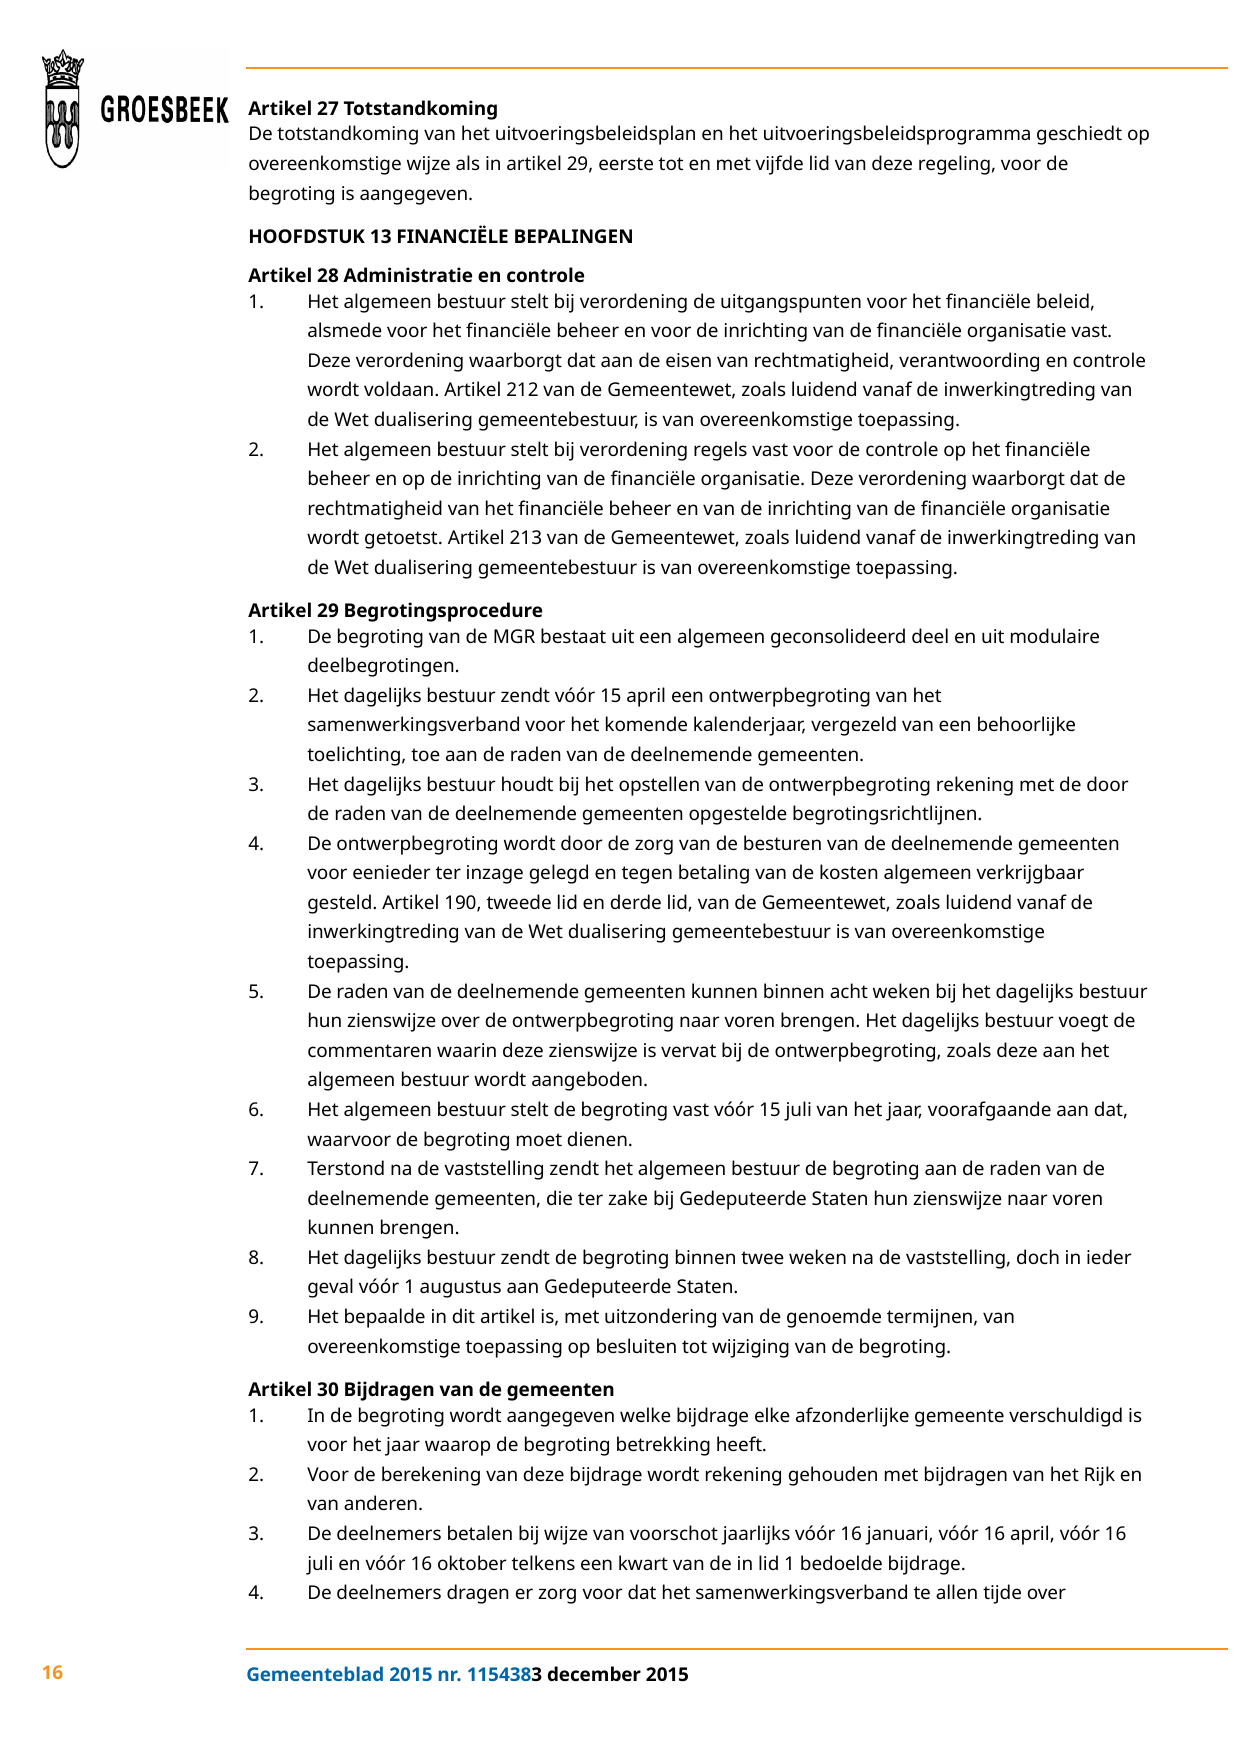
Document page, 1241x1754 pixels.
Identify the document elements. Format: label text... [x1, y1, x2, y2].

list De ontwerpbegroting wordt door de zorg van de besturen van de deelnemende gemeenten voor eenieder ter inzage gelegd en tegen betaling van de kosten algemeen verkrijgbaar gesteld. Artikel 190, tweede lid en derde lid, van de Gemeentewet, zoals luidend vanaf de inwerkingtreding van de Wet dualisering gemeentebestuur is van overeenkomstige toepassing. [248, 830, 1152, 974]
list De begroting van de MGR bestaat uit een algemeen geconsolideerd deel en uit modulaire deelbegrotingen. [248, 623, 1152, 678]
list Voor de berekening van deze bijdrage wordt rekening gehouden met bijdragen van het Rijk en van anderen. [248, 1461, 1152, 1516]
list Het algemeen bestuur stelt bij verordening regels vast voor de controle op het financiële beheer en op de inrichting van de financiële organisatie. Deze verordening waarborgt dat de rechtmatigheid van het financiële beheer en van de inrichting van de financiële organisatie wordt getoetst. Artikel 213 van de Gemeentewet, zoals luidend vanaf de inwerkingtreding van de Wet dualisering gemeentebestuur is van overeenkomstige toepassing. [248, 436, 1152, 580]
text HOOFDSTUK 13 FINANCIËLE BEPALINGEN [248, 223, 1152, 248]
list Het dagelijks bestuur houdt bij het opstellen van de ontwerpbegroting rekening met de door de raden van de deelnemende gemeenten opgestelde begrotingsrichtlijnen. [248, 771, 1152, 826]
text Artikel 27 Totstandkoming [248, 95, 1152, 121]
list Terstond na de vaststelling zendt het algemeen bestuur de begroting aan de raden van de deelnemende gemeenten, die ter zake bij Gedeputeerde Staten hun zienswijze naar voren kunnen brengen. [248, 1155, 1152, 1240]
text Artikel 30 Bijdragen van de gemeenten [248, 1376, 1152, 1402]
picture [41, 47, 231, 172]
list Het algemeen bestuur stelt de begroting vast vóór 15 juli van het jaar, voorafgaande aan dat, waarvoor de begroting moet dienen. [248, 1096, 1152, 1152]
list De deelnemers betalen bij wijze van voorschot jaarlijks vóór 16 januari, vóór 16 april, vóór 16 juli en vóór 16 oktober telkens een kwart van de in lid 1 bedoelde bijdrage. [248, 1520, 1152, 1575]
list Het bepaalde in dit artikel is, met uitzondering van de genoemde termijnen, van overeenkomstige toepassing op besluiten tot wijziging van de begroting. [248, 1303, 1152, 1359]
text Artikel 28 Administratie en controle [248, 262, 1152, 288]
list De raden van de deelnemende gemeenten kunnen binnen acht weken bij het dagelijks bestuur hun zienswijze over de ontwerpbegroting naar voren brengen. Het dagelijks bestuur voegt de commentaren waarin deze zienswijze is vervat bij de ontwerpbegroting, zoals deze aan het algemeen bestuur wordt aangeboden. [248, 978, 1152, 1092]
list De deelnemers dragen er zorg voor dat het samenwerkingsverband te allen tijde over [248, 1579, 1152, 1605]
text Artikel 29 Begrotingsprocedure [248, 597, 1152, 623]
list Het dagelijks bestuur zendt de begroting binnen twee weken na de vaststelling, doch in ieder geval vóór 1 augustus aan Gedeputeerde Staten. [248, 1244, 1152, 1299]
list Het algemeen bestuur stelt bij verordening de uitgangspunten voor het financiële beleid, alsmede voor het financiële beheer en voor de inrichting van de financiële organisatie vast. Deze verordening waarborgt dat aan de eisen van rechtmatigheid, verantwoording en controle wordt voldaan. Artikel 212 van de Gemeentewet, zoals luidend vanaf de inwerkingtreding van de Wet dualisering gemeentebestuur, is van overeenkomstige toepassing. [248, 288, 1152, 432]
list Het dagelijks bestuur zendt vóór 15 april een ontwerpbegroting van het samenwerkingsverband voor het komende kalenderjaar, vergezeld van een behoorlijke toelichting, toe aan de raden van de deelnemende gemeenten. [248, 682, 1152, 767]
text De totstandkoming van het uitvoeringsbeleidsplan en het uitvoeringsbeleidsprogramma geschiedt op overeenkomstige wijze als in artikel 29, eerste tot en met vijfde lid van deze regeling, voor de begroting is aangegeven. [248, 121, 1152, 205]
list In de begroting wordt aangegeven welke bijdrage elke afzonderlijke gemeente verschuldigd is voor het jaar waarop de begroting betrekking heeft. [248, 1402, 1152, 1457]
